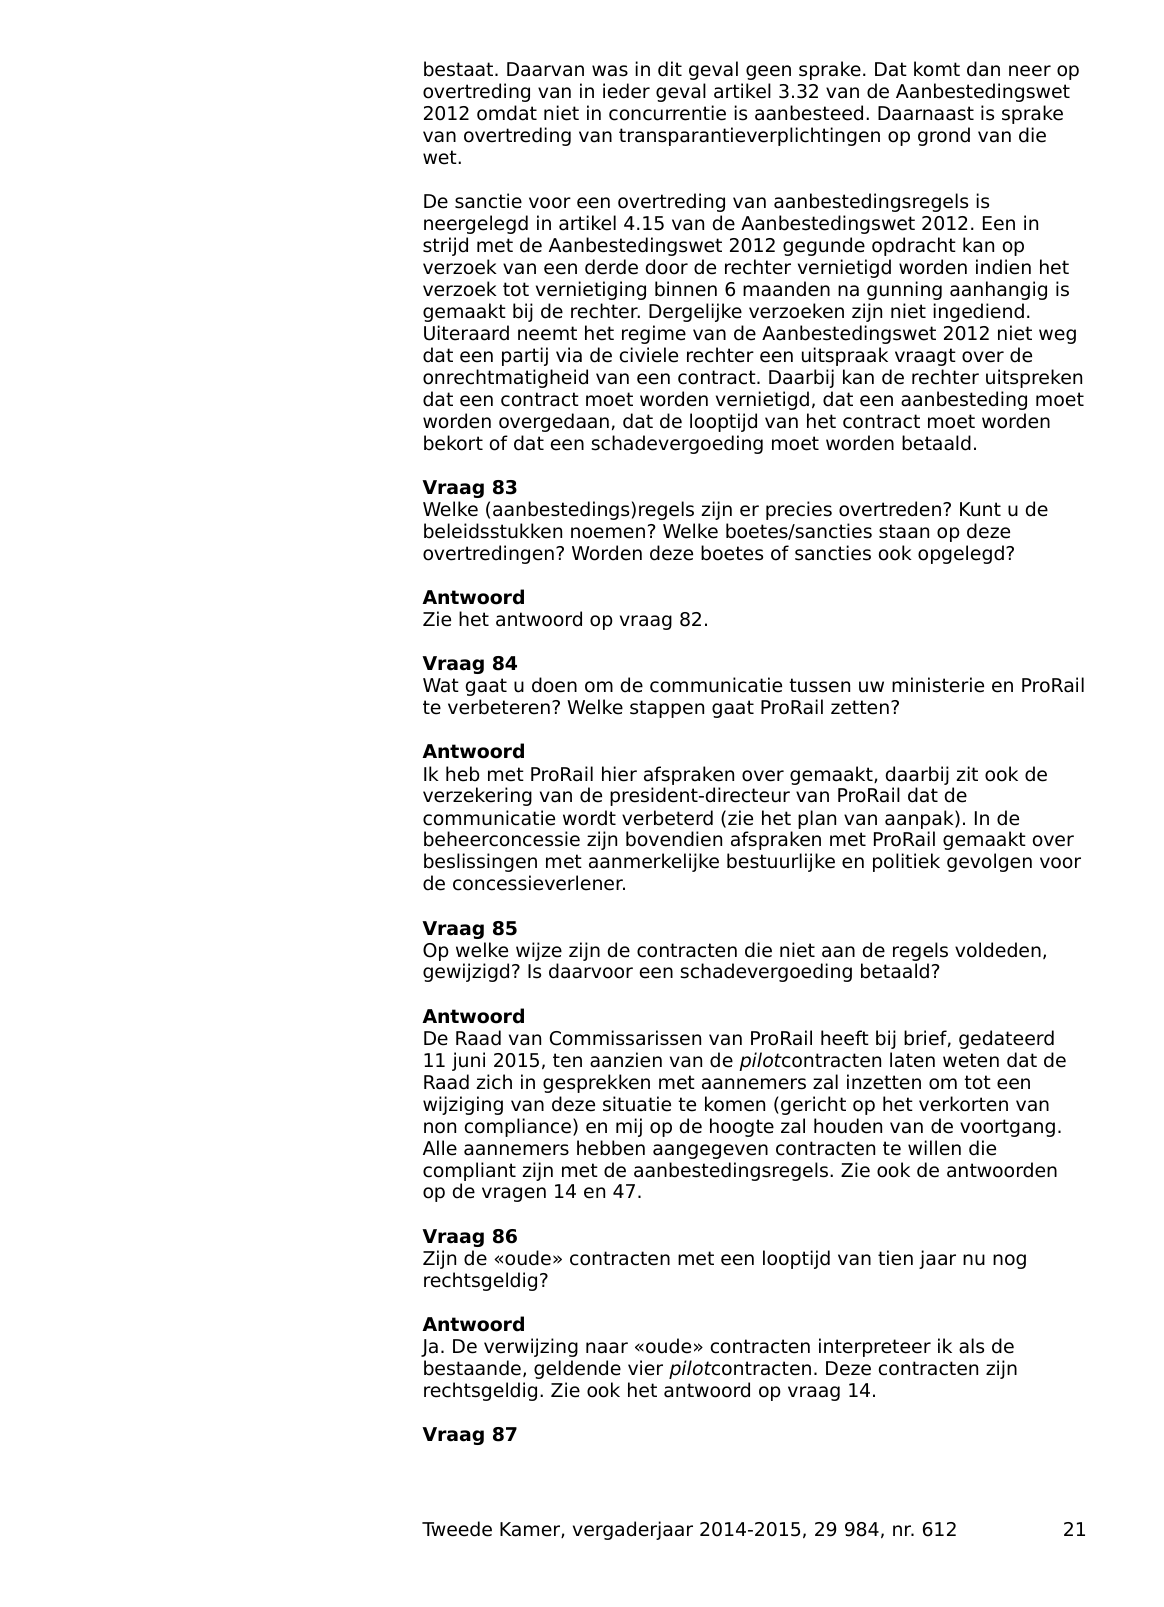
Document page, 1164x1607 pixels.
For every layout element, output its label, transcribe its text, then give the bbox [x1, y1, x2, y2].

text Vraag 84 [422, 653, 1087, 675]
text Vraag 85 [422, 917, 1087, 939]
text Wat gaat u doen om de communicatie tussen uw ministerie en ProRail te verbeteren? Welke stappen gaat ProRail zetten? [422, 675, 1087, 719]
text Welke (aanbestedings)regels zijn er precies overtreden? Kunt u de beleidsstukken noemen? Welke boetes/sancties staan op deze overtredingen? Worden deze boetes of sancties ook opgelegd? [422, 499, 1087, 565]
text Vraag 86 [422, 1226, 1087, 1248]
text Op welke wijze zijn de contracten die niet aan de regels voldeden, gewijzigd? Is daarvoor een schadevergoeding betaald? [422, 939, 1087, 983]
text Antwoord [422, 1006, 1087, 1028]
text Antwoord [422, 741, 1087, 763]
text Antwoord [422, 587, 1087, 609]
text Zijn de «oude» contracten met een looptijd van tien jaar nu nog rechtsgeldig? [422, 1248, 1087, 1292]
text Ik heb met ProRail hier afspraken over gemaakt, daarbij zit ook de verzekering van de president-directeur van ProRail dat de communicatie wordt verbeterd (zie het plan van aanpak). In de beheerconcessie zijn bovendien afspraken met ProRail gemaakt over beslissingen met aanmerkelijke bestuurlijke en politiek gevolgen voor de concessieverlener. [422, 763, 1087, 895]
text Ja. De verwijzing naar «oude» contracten interpreteer ik als de bestaande, geldende vier pilotcontracten. Deze contracten zijn rechtsgeldig. Zie ook het antwoord op vraag 14. [422, 1336, 1087, 1402]
text Uiteraard neemt het regime van de Aanbestedingswet 2012 niet weg dat een partij via de civiele rechter een uitspraak vraagt over de onrechtmatigheid van een contract. Daarbij kan de rechter uitspreken dat een contract moet worden vernietigd, dat een aanbesteding moet worden overgedaan, dat de looptijd van het contract moet worden bekort of dat een schadevergoeding moet worden betaald. [422, 323, 1087, 455]
text Zie het antwoord op vraag 82. [422, 609, 1087, 631]
text Vraag 87 [422, 1424, 1087, 1446]
text bestaat. Daarvan was in dit geval geen sprake. Dat komt dan neer op overtreding van in ieder geval artikel 3.32 van de Aanbestedingswet 2012 omdat niet in concurrentie is aanbesteed. Daarnaast is sprake van overtreding van transparantieverplichtingen op grond van die wet. [422, 59, 1087, 169]
text De sanctie voor een overtreding van aanbestedingsregels is neergelegd in artikel 4.15 van de Aanbestedingswet 2012. Een in strijd met de Aanbestedingswet 2012 gegunde opdracht kan op verzoek van een derde door de rechter vernietigd worden indien het verzoek tot vernietiging binnen 6 maanden na gunning aanhangig is gemaakt bij de rechter. Dergelijke verzoeken zijn niet ingediend. [422, 191, 1087, 323]
text De Raad van Commissarissen van ProRail heeft bij brief, gedateerd 11 juni 2015, ten aanzien van de pilotcontracten laten weten dat de Raad zich in gesprekken met aannemers zal inzetten om tot een wijziging van deze situatie te komen (gericht op het verkorten van non compliance) en mij op de hoogte zal houden van de voortgang. Alle aannemers hebben aangegeven contracten te willen die compliant zijn met de aanbestedingsregels. Zie ook de antwoorden op de vragen 14 en 47. [422, 1028, 1087, 1203]
text Antwoord [422, 1314, 1087, 1336]
text Vraag 83 [422, 477, 1087, 499]
